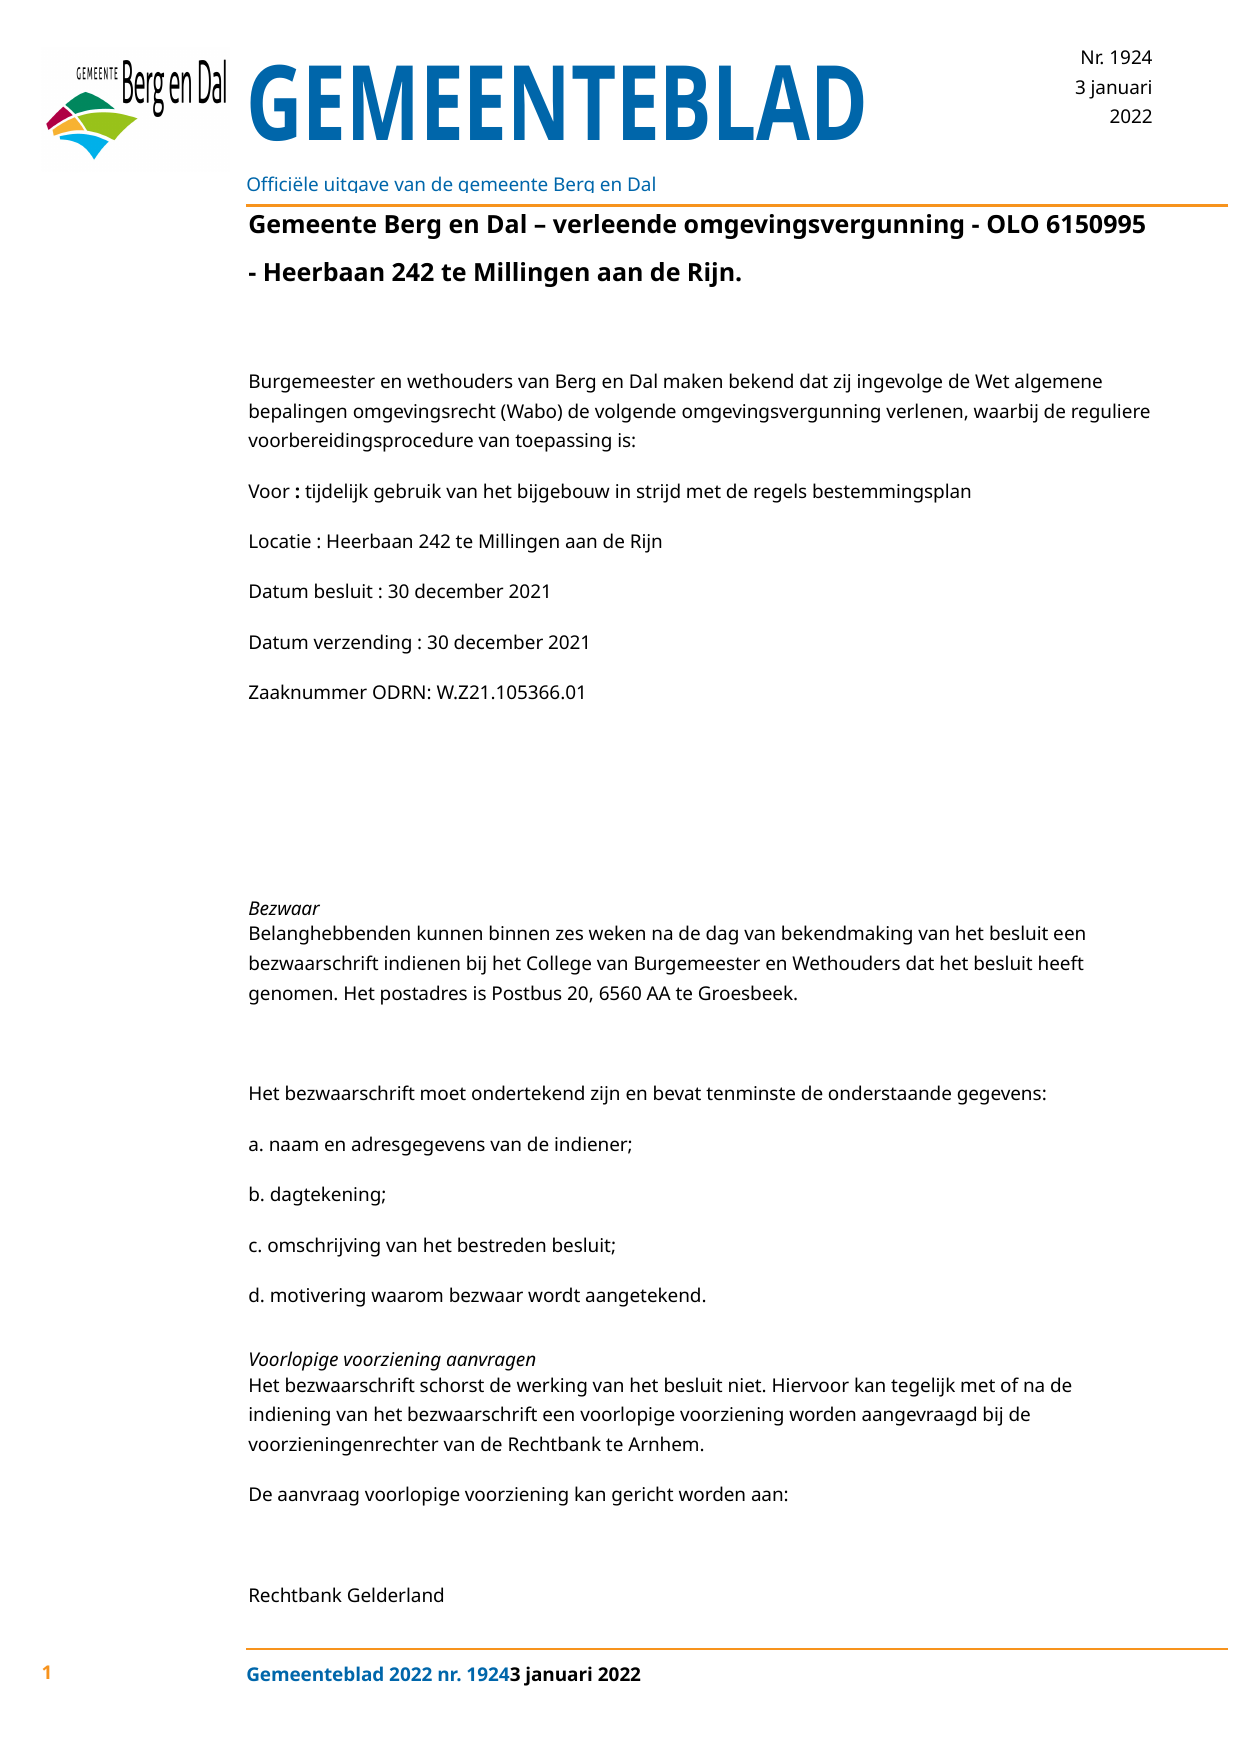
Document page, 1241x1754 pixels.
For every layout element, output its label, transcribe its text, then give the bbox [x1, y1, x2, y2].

text De aanvraag voorlopige voorziening kan gericht worden aan: [248, 1481, 1152, 1507]
picture [41, 47, 231, 172]
text Voor : tijdelijk gebruik van het bijgebouw in strijd met de regels bestemmingsplan [248, 478, 1152, 504]
text Het bezwaarschrift moet ondertekend zijn en bevat tenminste de onderstaande gegevens: [248, 1081, 1152, 1106]
text Burgemeester en wethouders van Berg en Dal maken bekend dat zij ingevolge de Wet algemene bepalingen omgevingsrecht (Wabo) de volgende omgevingsvergunning verlenen, waarbij de reguliere voorbereidingsprocedure van toepassing is: [248, 368, 1152, 453]
text c. omschrijving van het bestreden besluit; [248, 1232, 1152, 1257]
text d. motivering waarom bezwaar wordt aangetekend. [248, 1282, 1152, 1308]
text Het bezwaarschrift schorst de werking van het besluit niet. Hiervoor kan tegelijk met of na de indiening van het bezwaarschrift een voorlopige voorziening worden aangevraagd bij de voorzieningenrechter van de Rechtbank te Arnhem. [248, 1372, 1152, 1457]
text Zaaknummer ODRN: W.Z21.105366.01 [248, 679, 1152, 705]
text Gemeente Berg en Dal – verleende omgevingsvergunning - OLO 6150995 - Heerbaan 242 te Millingen aan de Rijn. [248, 207, 1152, 288]
text b. dagtekening; [248, 1181, 1152, 1207]
text Locatie : Heerbaan 242 te Millingen aan de Rijn [248, 528, 1152, 554]
text Rechtbank Gelderland [248, 1582, 1152, 1608]
text Datum verzending : 30 december 2021 [248, 629, 1152, 655]
text Belanghebbenden kunnen binnen zes weken na de dag van bekendmaking van het besluit een bezwaarschrift indienen bij het College van Burgemeester en Wethouders dat het besluit heeft genomen. Het postadres is Postbus 20, 6560 AA te Groesbeek. [248, 921, 1152, 1005]
text Bezwaar [248, 895, 1152, 921]
text a. naam en adresgegevens van de indiener; [248, 1131, 1152, 1157]
text Voorlopige voorziening aanvragen [248, 1346, 1152, 1372]
text Datum besluit : 30 december 2021 [248, 579, 1152, 604]
